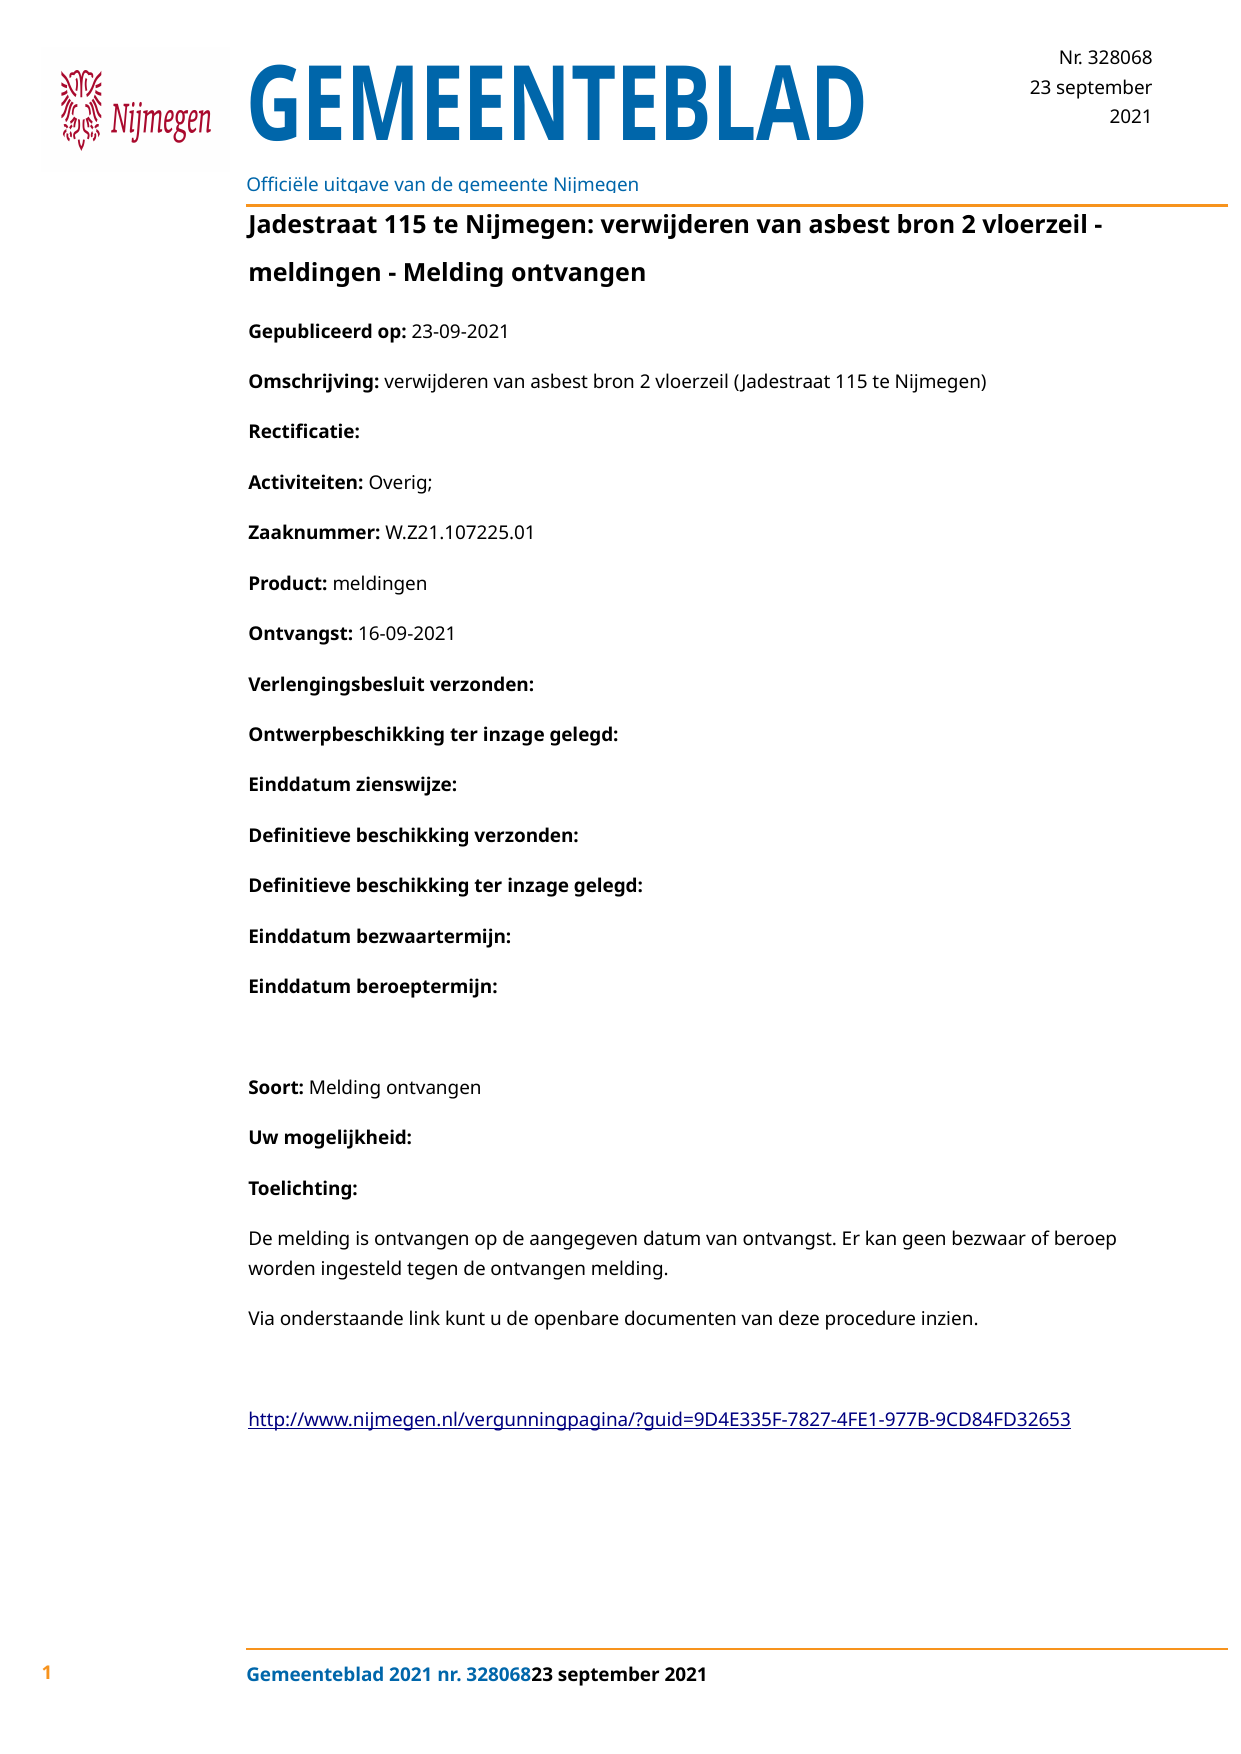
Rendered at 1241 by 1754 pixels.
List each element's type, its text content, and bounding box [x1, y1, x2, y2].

picture [41, 47, 231, 172]
text Activiteiten: Overig; [248, 469, 1152, 495]
text Einddatum zienswijze: [248, 772, 1152, 797]
text Via onderstaande link kunt u de openbare documenten van deze procedure inzien. [248, 1305, 1152, 1331]
text Omschrijving: verwijderen van asbest bron 2 vloerzeil (Jadestraat 115 te Nijmegen) [248, 368, 1152, 394]
text Toelichting: [248, 1175, 1152, 1201]
text Ontwerpbeschikking ter inzage gelegd: [248, 721, 1152, 747]
text Jadestraat 115 te Nijmegen: verwijderen van asbest bron 2 vloerzeil - meldingen - Melding ontvangen [248, 207, 1152, 288]
text Soort: Melding ontvangen [248, 1074, 1152, 1100]
text Uw mogelijkheid: [248, 1124, 1152, 1150]
text Definitieve beschikking ter inzage gelegd: [248, 872, 1152, 898]
text Ontvangst: 16-09-2021 [248, 620, 1152, 646]
text Gepubliceerd op: 23-09-2021 [248, 318, 1152, 344]
text Einddatum bezwaartermijn: [248, 923, 1152, 949]
text De melding is ontvangen op de aangegeven datum van ontvangst. Er kan geen bezwaar of beroep worden ingesteld tegen de ontvangen melding. [248, 1225, 1152, 1281]
text Zaaknummer: W.Z21.107225.01 [248, 519, 1152, 545]
text http://www.nijmegen.nl/vergunningpagina/?guid=9D4E335F-7827-4FE1-977B-9CD84FD32653 [248, 1406, 1152, 1432]
text Einddatum beroeptermijn: [248, 973, 1152, 999]
text Product: meldingen [248, 570, 1152, 596]
text Definitieve beschikking verzonden: [248, 822, 1152, 848]
text Verlengingsbesluit verzonden: [248, 671, 1152, 697]
text Rectificatie: [248, 419, 1152, 444]
